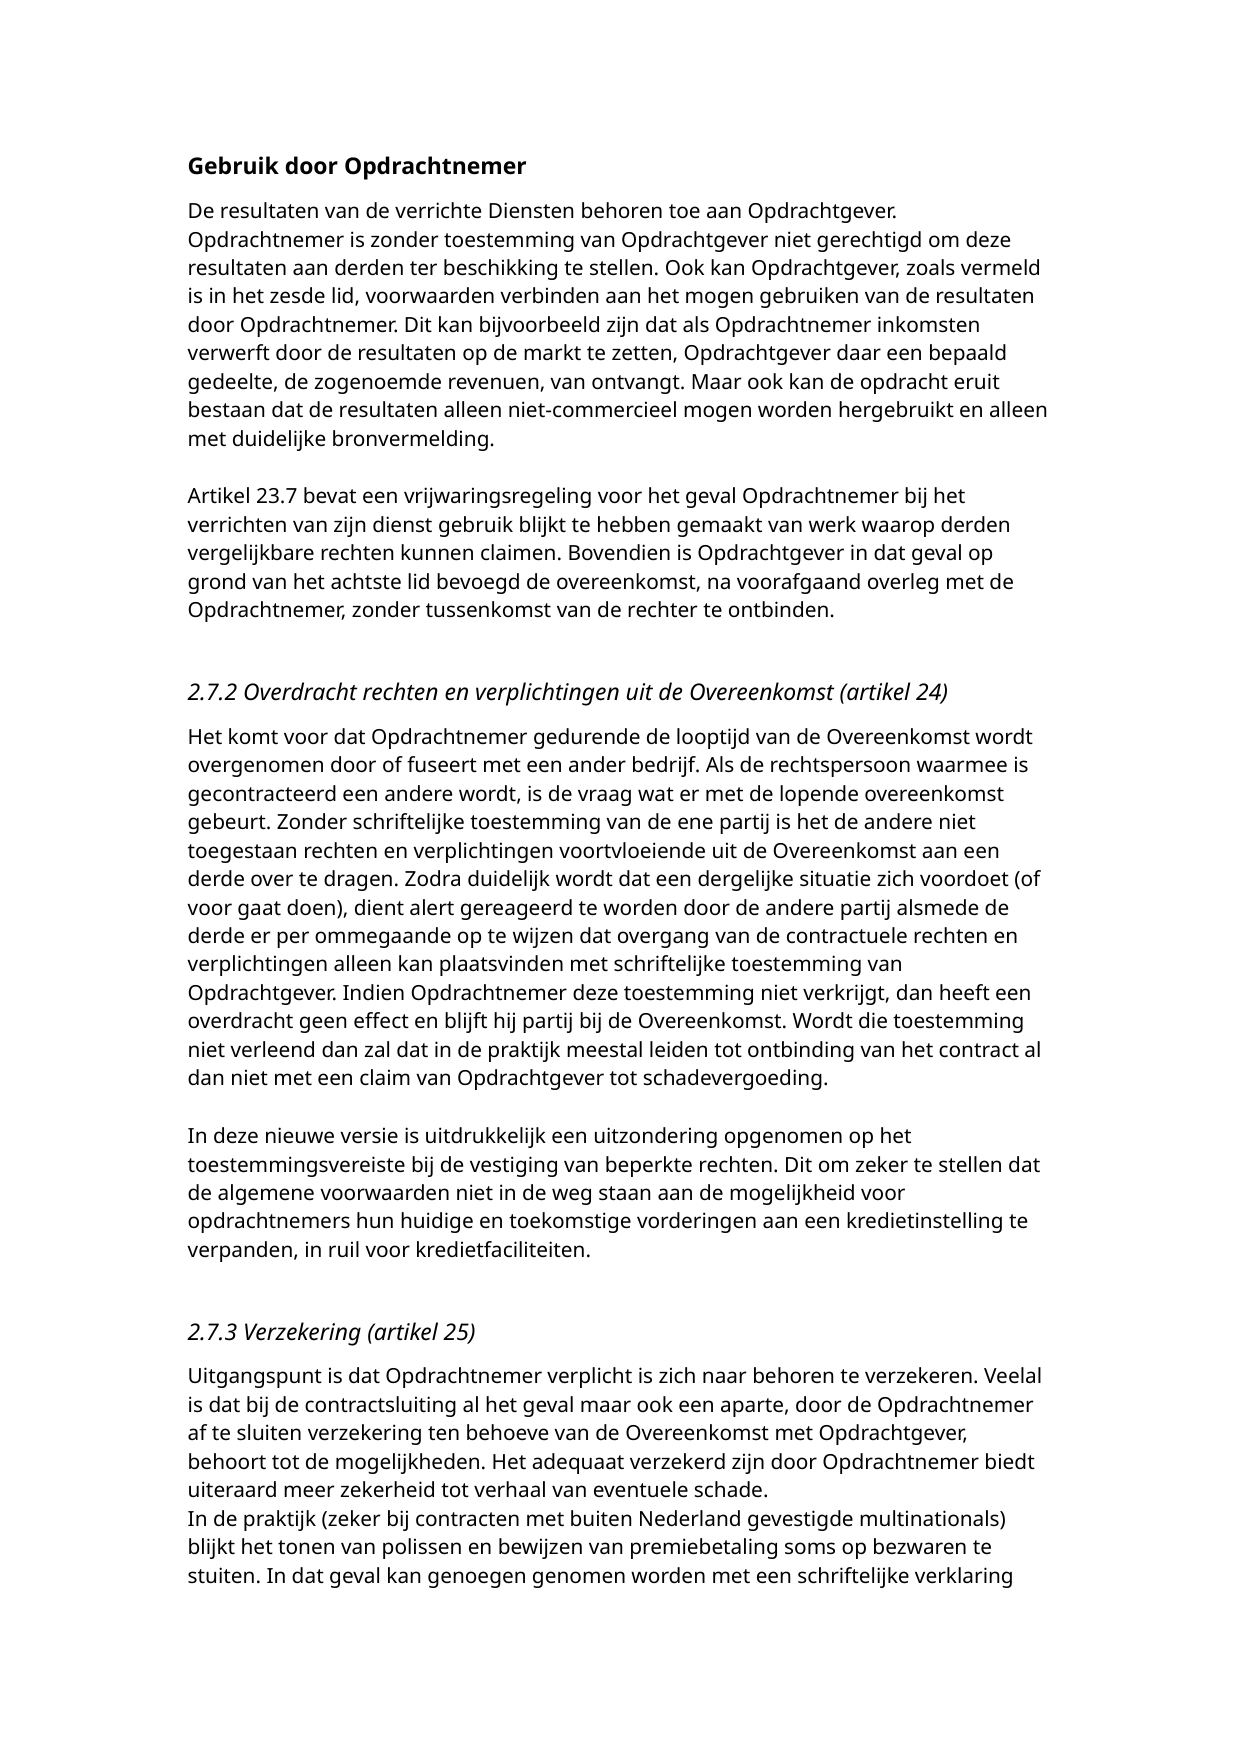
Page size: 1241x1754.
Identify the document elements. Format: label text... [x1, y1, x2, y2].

subtitle 2.7.3 Verzekering (artikel 25) [187, 1315, 1053, 1347]
subtitle Gebruik door Opdrachtnemer [187, 150, 1053, 181]
text Uitgangspunt is dat Opdrachtnemer verplicht is zich naar behoren te verzekeren. Veelal is dat bij de contractsluiting al het geval maar ook een aparte, door de Opdrachtnemer af te sluiten verzekering ten behoeve van de Overeenkomst met Opdrachtgever, behoort tot de mogelijkheden. Het adequaat verzekerd zijn door Opdrachtnemer biedt uiteraard meer zekerheid tot verhaal van eventuele schade. [187, 1362, 1053, 1504]
subtitle 2.7.2 Overdracht rechten en verplichtingen uit de Overeenkomst (artikel 24) [187, 676, 1053, 707]
text Het komt voor dat Opdrachtnemer gedurende de looptijd van de Overeenkomst wordt overgenomen door of fuseert met een ander bedrijf. Als de rechtspersoon waarmee is gecontracteerd een andere wordt, is de vraag wat er met de lopende overeenkomst gebeurt. Zonder schriftelijke toestemming van de ene partij is het de andere niet toegestaan rechten en verplichtingen voortvloeiende uit de Overeenkomst aan een derde over te dragen. Zodra duidelijk wordt dat een dergelijke situatie zich voordoet (of voor gaat doen), dient alert gereageerd te worden door de andere partij alsmede de derde er per ommegaande op te wijzen dat overgang van de contractuele rechten en verplichtingen alleen kan plaatsvinden met schriftelijke toestemming van Opdrachtgever. Indien Opdrachtnemer deze toestemming niet verkrijgt, dan heeft een overdracht geen effect en blijft hij partij bij de Overeenkomst. Wordt die toestemming niet verleend dan zal dat in de praktijk meestal leiden tot ontbinding van het contract al dan niet met een claim van Opdrachtgever tot schadevergoeding. [187, 722, 1053, 1092]
text In de praktijk (zeker bij contracten met buiten Nederland gevestigde multinationals) blijkt het tonen van polissen en bewijzen van premiebetaling soms op bezwaren te stuiten. In dat geval kan genoegen genomen worden met een schriftelijke verklaring [187, 1504, 1053, 1589]
text In deze nieuwe versie is uitdrukkelijk een uitzondering opgenomen op het toestemmingsvereiste bij de vestiging van beperkte rechten. Dit om zeker te stellen dat de algemene voorwaarden niet in de weg staan aan de mogelijkheid voor opdrachtnemers hun huidige en toekomstige vorderingen aan een kredietinstelling te verpanden, in ruil voor kredietfaciliteiten. [187, 1121, 1053, 1263]
text De resultaten van de verrichte Diensten behoren toe aan Opdrachtgever. Opdrachtnemer is zonder toestemming van Opdrachtgever niet gerechtigd om deze resultaten aan derden ter beschikking te stellen. Ook kan Opdrachtgever, zoals vermeld is in het zesde lid, voorwaarden verbinden aan het mogen gebruiken van de resultaten door Opdrachtnemer. Dit kan bijvoorbeeld zijn dat als Opdrachtnemer inkomsten verwerft door de resultaten op de markt te zetten, Opdrachtgever daar een bepaald gedeelte, de zogenoemde revenuen, van ontvangt. Maar ook kan de opdracht eruit bestaan dat de resultaten alleen niet-commercieel mogen worden hergebruikt en alleen met duidelijke bronvermelding. [187, 196, 1053, 452]
text Artikel 23.7 bevat een vrijwaringsregeling voor het geval Opdrachtnemer bij het verrichten van zijn dienst gebruik blijkt te hebben gemaakt van werk waarop derden vergelijkbare rechten kunnen claimen. Bovendien is Opdrachtgever in dat geval op grond van het achtste lid bevoegd de overeenkomst, na voorafgaand overleg met de Opdrachtnemer, zonder tussenkomst van de rechter te ontbinden. [187, 482, 1053, 624]
